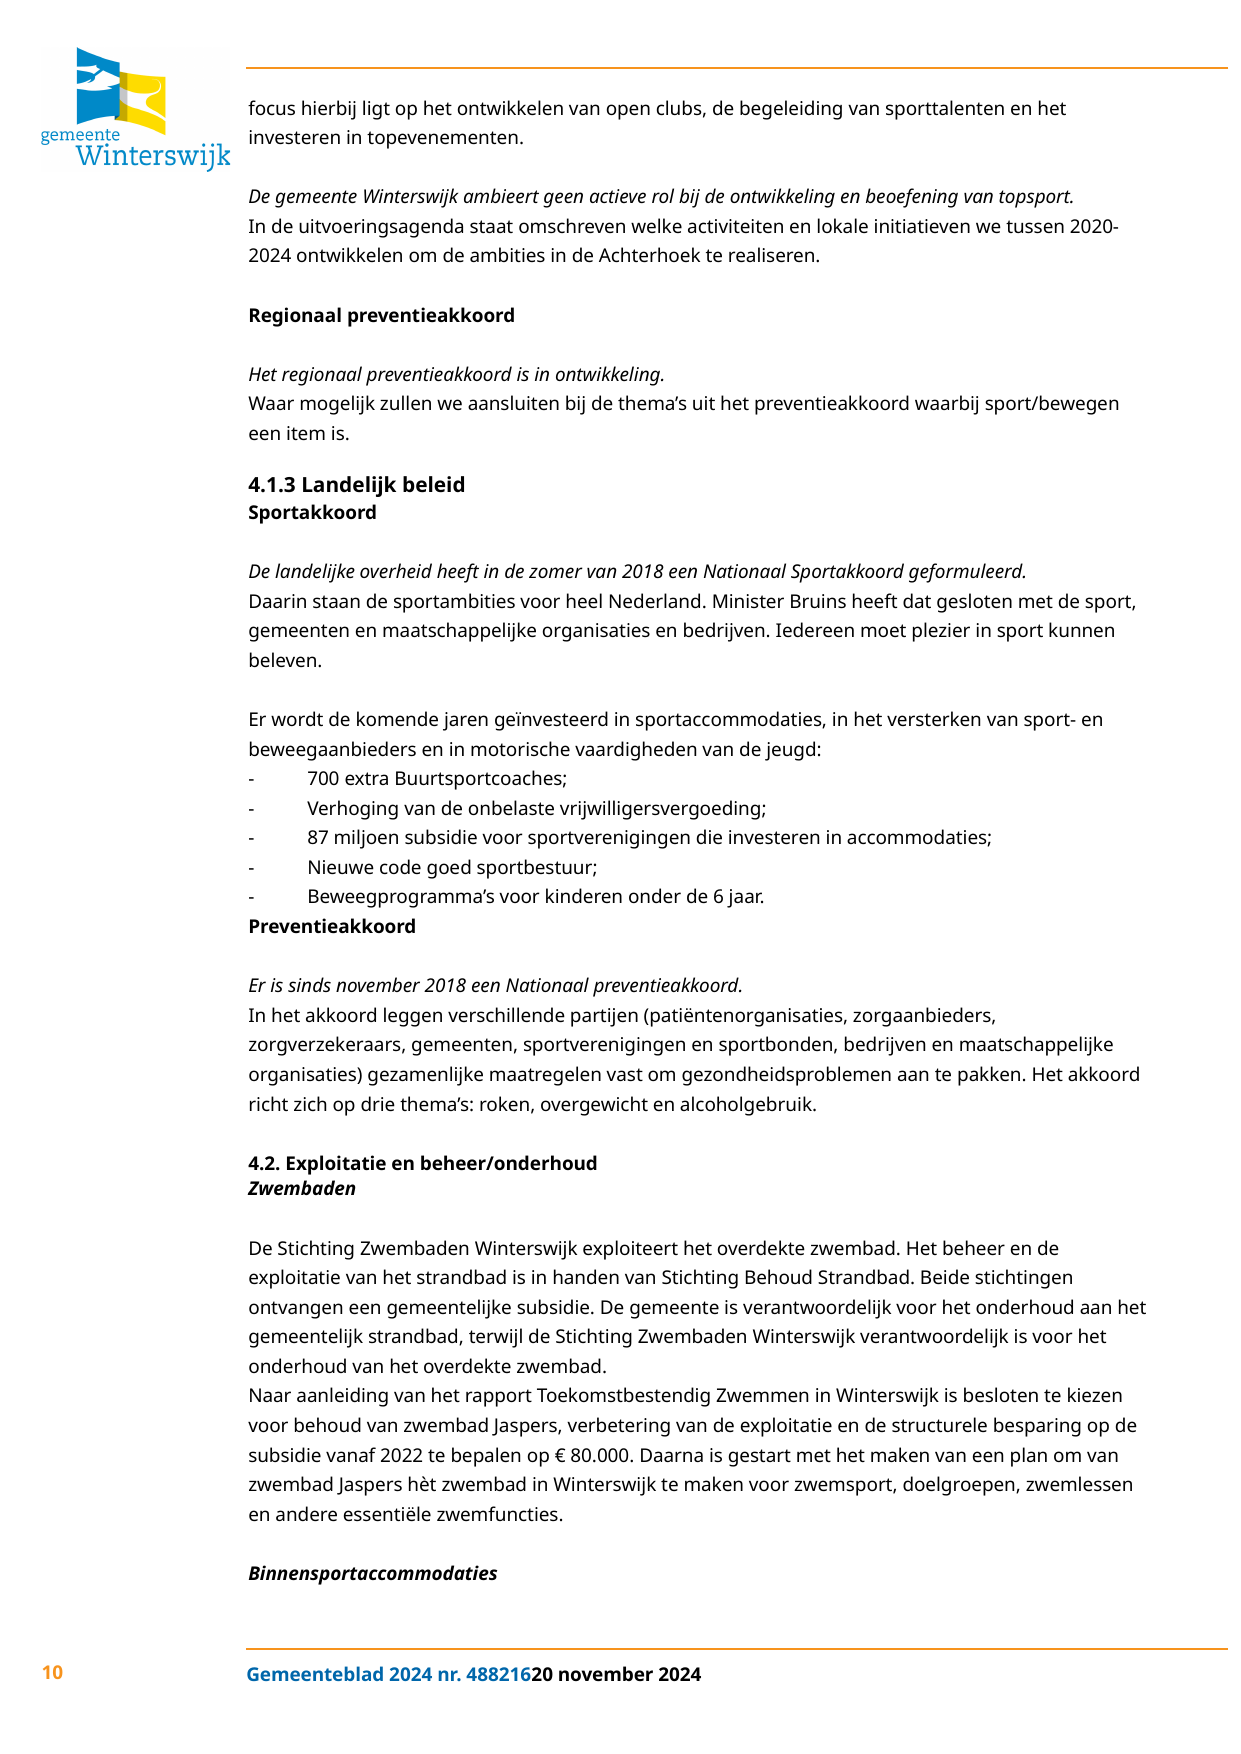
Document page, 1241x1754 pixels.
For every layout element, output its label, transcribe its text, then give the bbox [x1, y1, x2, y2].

list Verhoging van de onbelaste vrijwilligersvergoeding; [248, 795, 1152, 821]
text Daarin staan de sportambities voor heel Nederland. Minister Bruins heeft dat gesloten met de sport, gemeenten en maatschappelijke organisaties en bedrijven. Iedereen moet plezier in sport kunnen beleven. [248, 588, 1152, 673]
text Er is sinds november 2018 een Nationaal preventieakkoord. [248, 972, 1152, 998]
list 700 extra Buurtsportcoaches; [248, 765, 1152, 791]
text Preventieakkoord [248, 913, 1152, 939]
text focus hierbij ligt op het ontwikkelen van open clubs, de begeleiding van sporttalenten en het investeren in topevenementen. [248, 95, 1152, 150]
text Binnensportaccommodaties [248, 1560, 1152, 1586]
picture [41, 47, 231, 172]
picture [225, 153, 231, 162]
text 4.2. Exploitatie en beheer/onderhoud [248, 1150, 1152, 1176]
text Regionaal preventieakkoord [248, 302, 1152, 328]
text In het akkoord leggen verschillende partijen (patiëntenorganisaties, zorgaanbieders, zorgverzekeraars, gemeenten, sportverenigingen en sportbonden, bedrijven en maatschappelijke organisaties) gezamenlijke maatregelen vast om gezondheidsproblemen aan te pakken. Het akkoord richt zich op drie thema’s: roken, overgewicht en alcoholgebruik. [248, 1002, 1152, 1116]
text Naar aanleiding van het rapport Toekomstbestendig Zwemmen in Winterswijk is besloten te kiezen voor behoud van zwembad Jaspers, verbetering van de exploitatie en de structurele besparing op de subsidie vanaf 2022 te bepalen op € 80.000. Daarna is gestart met het maken van een plan om van zwembad Jaspers hèt zwembad in Winterswijk te maken voor zwemsport, doelgroepen, zwemlessen en andere essentiële zwemfuncties. [248, 1383, 1152, 1527]
text Zwembaden [248, 1176, 1152, 1201]
text Waar mogelijk zullen we aansluiten bij de thema’s uit het preventieakkoord waarbij sport/bewegen een item is. [248, 391, 1152, 446]
text De gemeente Winterswijk ambieert geen actieve rol bij de ontwikkeling en beoefening van topsport. [248, 183, 1152, 209]
list Beweegprogramma’s voor kinderen onder de 6 jaar. [248, 884, 1152, 909]
text In de uitvoeringsagenda staat omschreven welke activiteiten en lokale initiatieven we tussen 2020- 2024 ontwikkelen om de ambities in de Achterhoek te realiseren. [248, 213, 1152, 268]
text De landelijke overheid heeft in de zomer van 2018 een Nationaal Sportakkoord geformuleerd. [248, 558, 1152, 584]
text 4.1.3 Landelijk beleid [248, 471, 1152, 499]
text De Stichting Zwembaden Winterswijk exploiteert het overdekte zwembad. Het beheer en de exploitatie van het strandbad is in handen van Stichting Behoud Strandbad. Beide stichtingen ontvangen een gemeentelijke subsidie. De gemeente is verantwoordelijk voor het onderhoud aan het gemeentelijk strandbad, terwijl de Stichting Zwembaden Winterswijk verantwoordelijk is voor het onderhoud van het overdekte zwembad. [248, 1235, 1152, 1379]
list 87 miljoen subsidie voor sportverenigingen die investeren in accommodaties; [248, 824, 1152, 850]
text Er wordt de komende jaren geïnvesteerd in sportaccommodaties, in het versterken van sport- en beweegaanbieders en in motorische vaardigheden van de jeugd: [248, 706, 1152, 761]
text Sportakkoord [248, 499, 1152, 525]
text Het regionaal preventieakkoord is in ontwikkeling. [248, 361, 1152, 387]
list Nieuwe code goed sportbestuur; [248, 854, 1152, 880]
